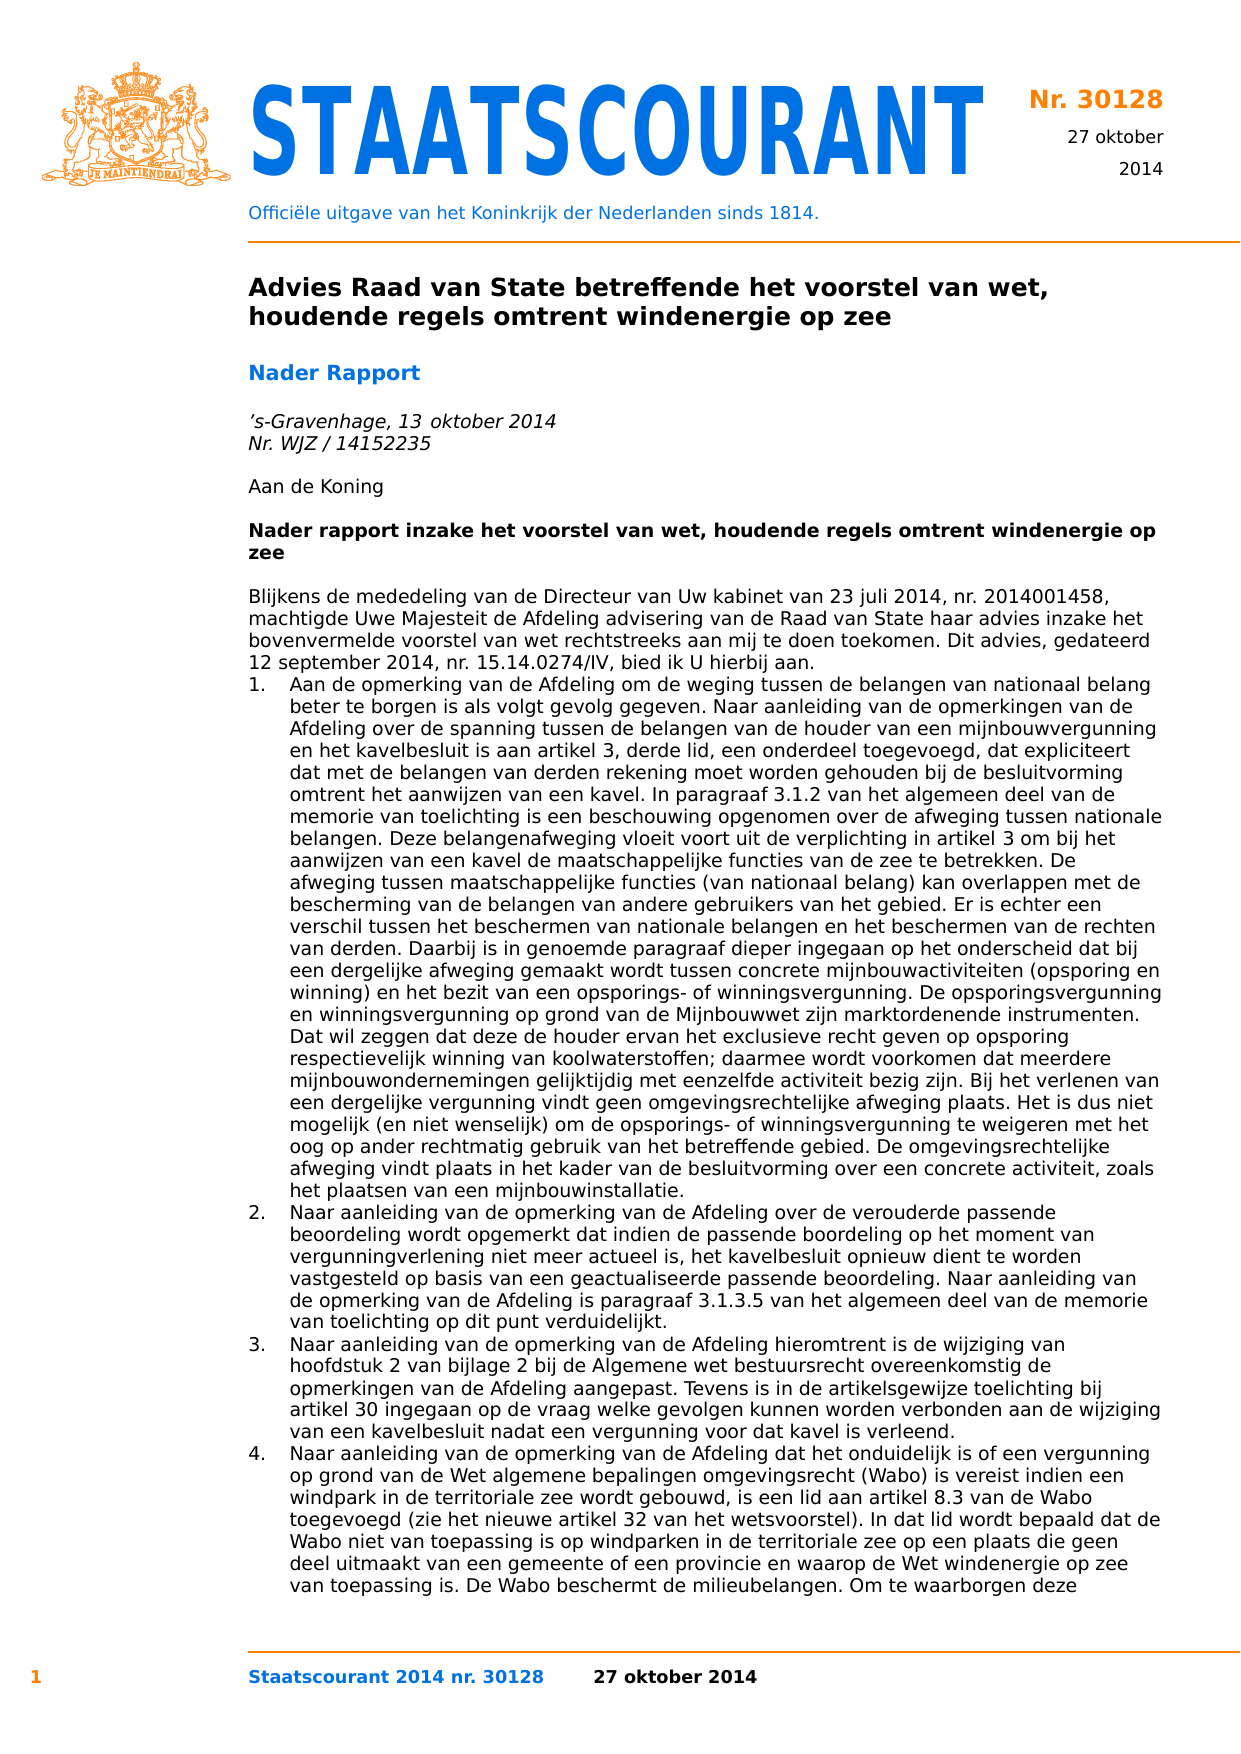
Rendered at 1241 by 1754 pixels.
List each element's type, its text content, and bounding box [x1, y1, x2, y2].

table_header Nr. 30128 [998, 62, 1240, 121]
text 3. Naar aanleiding van de opmerking van de Afdeling hieromtrent is de wijziging van hoofdstuk 2 van bijlage 2 bij de Algemene wet bestuursrecht overeenkomstig de opmerkingen van de Afdeling aangepast. Tevens is in de artikelsgewijze toelichting bij artikel 30 ingegaan op de vraag welke gevolgen kunnen worden verbonden aan de wijziging van een kavelbesluit nadat een vergunning voor dat kavel is verleend. [248, 1333, 1163, 1443]
table_header STAATSCOURANT [248, 62, 998, 203]
text 2. Naar aanleiding van de opmerking van de Afdeling over de verouderde passende beoordeling wordt opgemerkt dat indien de passende boordeling op het moment van vergunningverlening niet meer actueel is, het kavelbesluit opnieuw dient te worden vastgesteld op basis van een geactualiseerde passende beoordeling. Naar aanleiding van de opmerking van de Afdeling is paragraaf 3.1.3.5 van het algemeen deel van de memorie van toelichting op dit punt verduidelijkt. [248, 1202, 1163, 1333]
subtitle Nader Rapport [248, 361, 1163, 386]
picture [41, 62, 231, 186]
table_cell 27 oktober [998, 121, 1240, 153]
text ’s-Gravenhage, 13 oktober 2014 [248, 411, 1163, 433]
table_header [25, 62, 248, 241]
text Blijkens de mededeling van de Directeur van Uw kabinet van 23 juli 2014, nr. 2014001458, machtigde Uwe Majesteit de Afdeling advisering van de Raad van State haar advies inzake het bovenvermelde voorstel van wet rechtstreeks aan mij te doen toekomen. Dit advies, gedateerd 12 september 2014, nr. 15.14.0274/IV, bied ik U hierbij aan. [248, 586, 1163, 674]
text Nader rapport inzake het voorstel van wet, houdende regels omtrent windenergie op zee [248, 520, 1163, 564]
text 4. Naar aanleiding van de opmerking van de Afdeling dat het onduidelijk is of een vergunning op grond van de Wet algemene bepalingen omgevingsrecht (Wabo) is vereist indien een windpark in de territoriale zee wordt gebouwd, is een lid aan artikel 8.3 van de Wabo toegevoegd (zie het nieuwe artikel 32 van het wetsvoorstel). In dat lid wordt bepaald dat de Wabo niet van toepassing is op windparken in de territoriale zee op een plaats die geen deel uitmaakt van een gemeente of een provincie en waarop de Wet windenergie op zee van toepassing is. De Wabo beschermt de milieubelangen. Om te waarborgen deze [248, 1443, 1163, 1597]
text Nr. WJZ / 14152235 [248, 433, 1163, 454]
subtitle Advies Raad van State betreffende het voorstel van wet, houdende regels omtrent windenergie op zee [248, 273, 1163, 331]
table_cell 2014 [998, 153, 1240, 203]
text Aan de Koning [248, 476, 1163, 498]
text 1. Aan de opmerking van de Afdeling om de weging tussen de belangen van nationaal belang beter te borgen is als volgt gevolg gegeven. Naar aanleiding van de opmerkingen van de Afdeling over de spanning tussen de belangen van de houder van een mijnbouwvergunning en het kavelbesluit is aan artikel 3, derde lid, een onderdeel toegevoegd, dat expliciteert dat met de belangen van derden rekening moet worden gehouden bij de besluitvorming omtrent het aanwijzen van een kavel. In paragraaf 3.1.2 van het algemeen deel van de memorie van toelichting is een beschouwing opgenomen over de afweging tussen nationale belangen. Deze belangenafweging vloeit voort uit de verplichting in artikel 3 om bij het aanwijzen van een kavel de maatschappelijke functies van de zee te betrekken. De afweging tussen maatschappelijke functies (van nationaal belang) kan overlappen met de bescherming van de belangen van andere gebruikers van het gebied. Er is echter een verschil tussen het beschermen van nationale belangen en het beschermen van de rechten van derden. Daarbij is in genoemde paragraaf dieper ingegaan op het onderscheid dat bij een dergelijke afweging gemaakt wordt tussen concrete mijnbouwactiviteiten (opsporing en winning) en het bezit van een opsporings- of winningsvergunning. De opsporingsvergunning en winningsvergunning op grond van de Mijnbouwwet zijn marktordenende instrumenten. Dat wil zeggen dat deze de houder ervan het exclusieve recht geven op opsporing respectievelijk winning van koolwaterstoffen; daarmee wordt voorkomen dat meerdere mijnbouwondernemingen gelijktijdig met eenzelfde activiteit bezig zijn. Bij het verlenen van een dergelijke vergunning vindt geen omgevingsrechtelijke afweging plaats. Het is dus niet mogelijk (en niet wenselijk) om de opsporings- of winningsvergunning te weigeren met het oog op ander rechtmatig gebruik van het betreffende gebied. De omgevingsrechtelijke afweging vindt plaats in het kader van de besluitvorming over een concrete activiteit, zoals het plaatsen van een mijnbouwinstallatie. [248, 674, 1163, 1202]
table_cell Officiële uitgave van het Koninkrijk der Nederlanden sinds 1814. [248, 203, 1240, 241]
